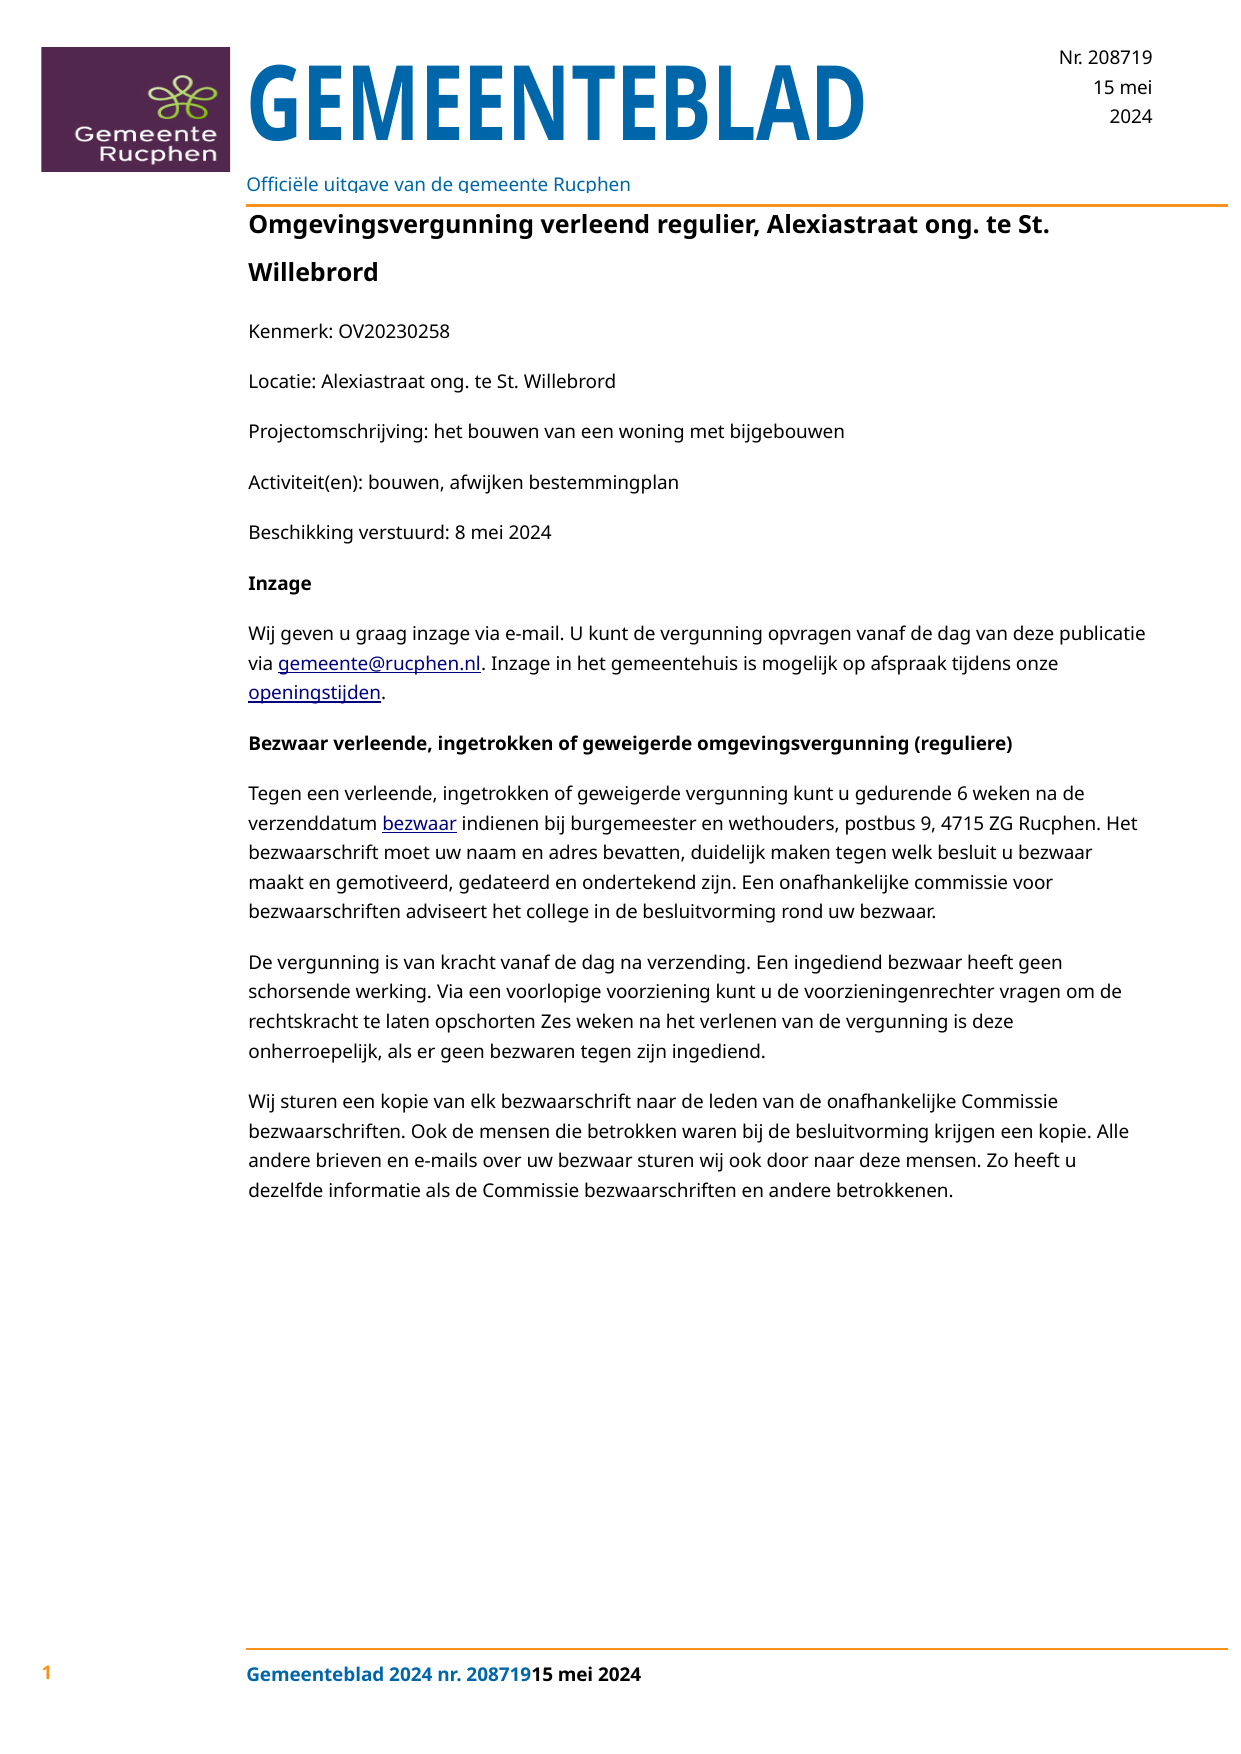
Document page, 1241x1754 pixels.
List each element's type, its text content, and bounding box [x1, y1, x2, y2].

text Projectomschrijving: het bouwen van een woning met bijgebouwen [248, 419, 1152, 444]
text Wij sturen een kopie van elk bezwaarschrift naar de leden van de onafhankelijke Commissie bezwaarschriften. Ook de mensen die betrokken waren bij de besluitvorming krijgen een kopie. Alle andere brieven en e-mails over uw bezwaar sturen wij ook door naar deze mensen. Zo heeft u dezelfde informatie als de Commissie bezwaarschriften en andere betrokkenen. [248, 1088, 1152, 1203]
text De vergunning is van kracht vanaf de dag na verzending. Een ingediend bezwaar heeft geen schorsende werking. Via een voorlopige voorziening kunt u de voorzieningenrechter vragen om de rechtskracht te laten opschorten Zes weken na het verlenen van de vergunning is deze onherroepelijk, als er geen bezwaren tegen zijn ingediend. [248, 949, 1152, 1064]
text Locatie: Alexiastraat ong. te St. Willebrord [248, 368, 1152, 394]
text Wij geven u graag inzage via e-mail. U kunt de vergunning opvragen vanaf de dag van deze publicatie via gemeente@rucphen.nl. Inzage in het gemeentehuis is mogelijk op afspraak tijdens onze openingstijden. [248, 620, 1152, 705]
text Beschikking verstuurd: 8 mei 2024 [248, 519, 1152, 545]
text Kenmerk: OV20230258 [248, 318, 1152, 344]
text Inzage [248, 570, 1152, 596]
text Tegen een verleende, ingetrokken of geweigerde vergunning kunt u gedurende 6 weken na de verzenddatum bezwaar indienen bij burgemeester en wethouders, postbus 9, 4715 ZG Rucphen. Het bezwaarschrift moet uw naam en adres bevatten, duidelijk maken tegen welk besluit u bezwaar maakt en gemotiveerd, gedateerd en ondertekend zijn. Een onafhankelijke commissie voor bezwaarschriften adviseert het college in de besluitvorming rond uw bezwaar. [248, 780, 1152, 924]
text Activiteit(en): bouwen, afwijken bestemmingplan [248, 469, 1152, 495]
text Omgevingsvergunning verleend regulier, Alexiastraat ong. te St. Willebrord [248, 207, 1152, 288]
picture [41, 47, 231, 172]
text Bezwaar verleende, ingetrokken of geweigerde omgevingsvergunning (reguliere) [248, 730, 1152, 756]
